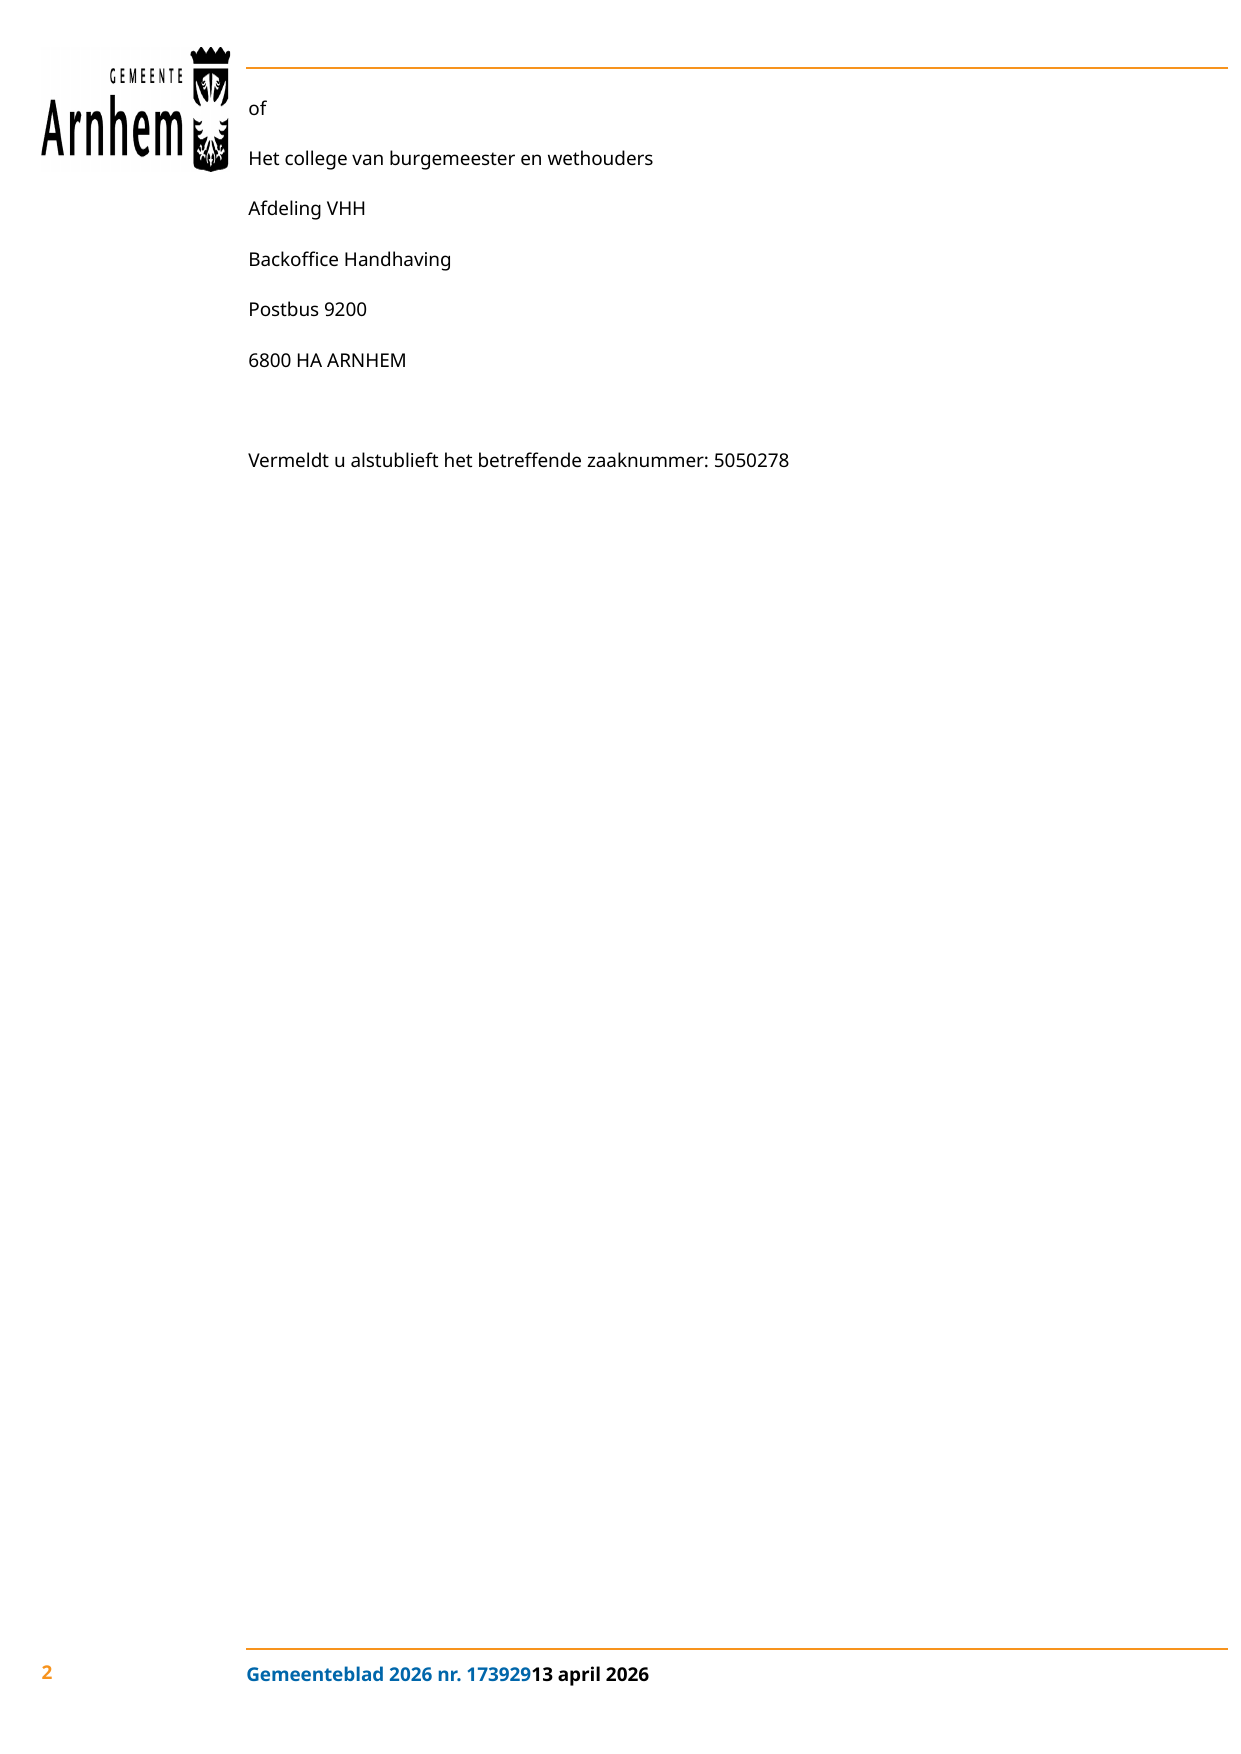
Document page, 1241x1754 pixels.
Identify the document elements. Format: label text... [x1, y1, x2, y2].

text Vermeldt u alstublieft het betreffende zaaknummer: 5050278 [248, 448, 1152, 473]
picture [41, 47, 231, 172]
text Het college van burgemeester en wethouders [248, 145, 1152, 171]
text Afdeling VHH [248, 196, 1152, 221]
text Postbus 9200 [248, 296, 1152, 322]
text 6800 HA ARNHEM [248, 347, 1152, 373]
text Backoffice Handhaving [248, 246, 1152, 272]
text of [248, 95, 1152, 121]
